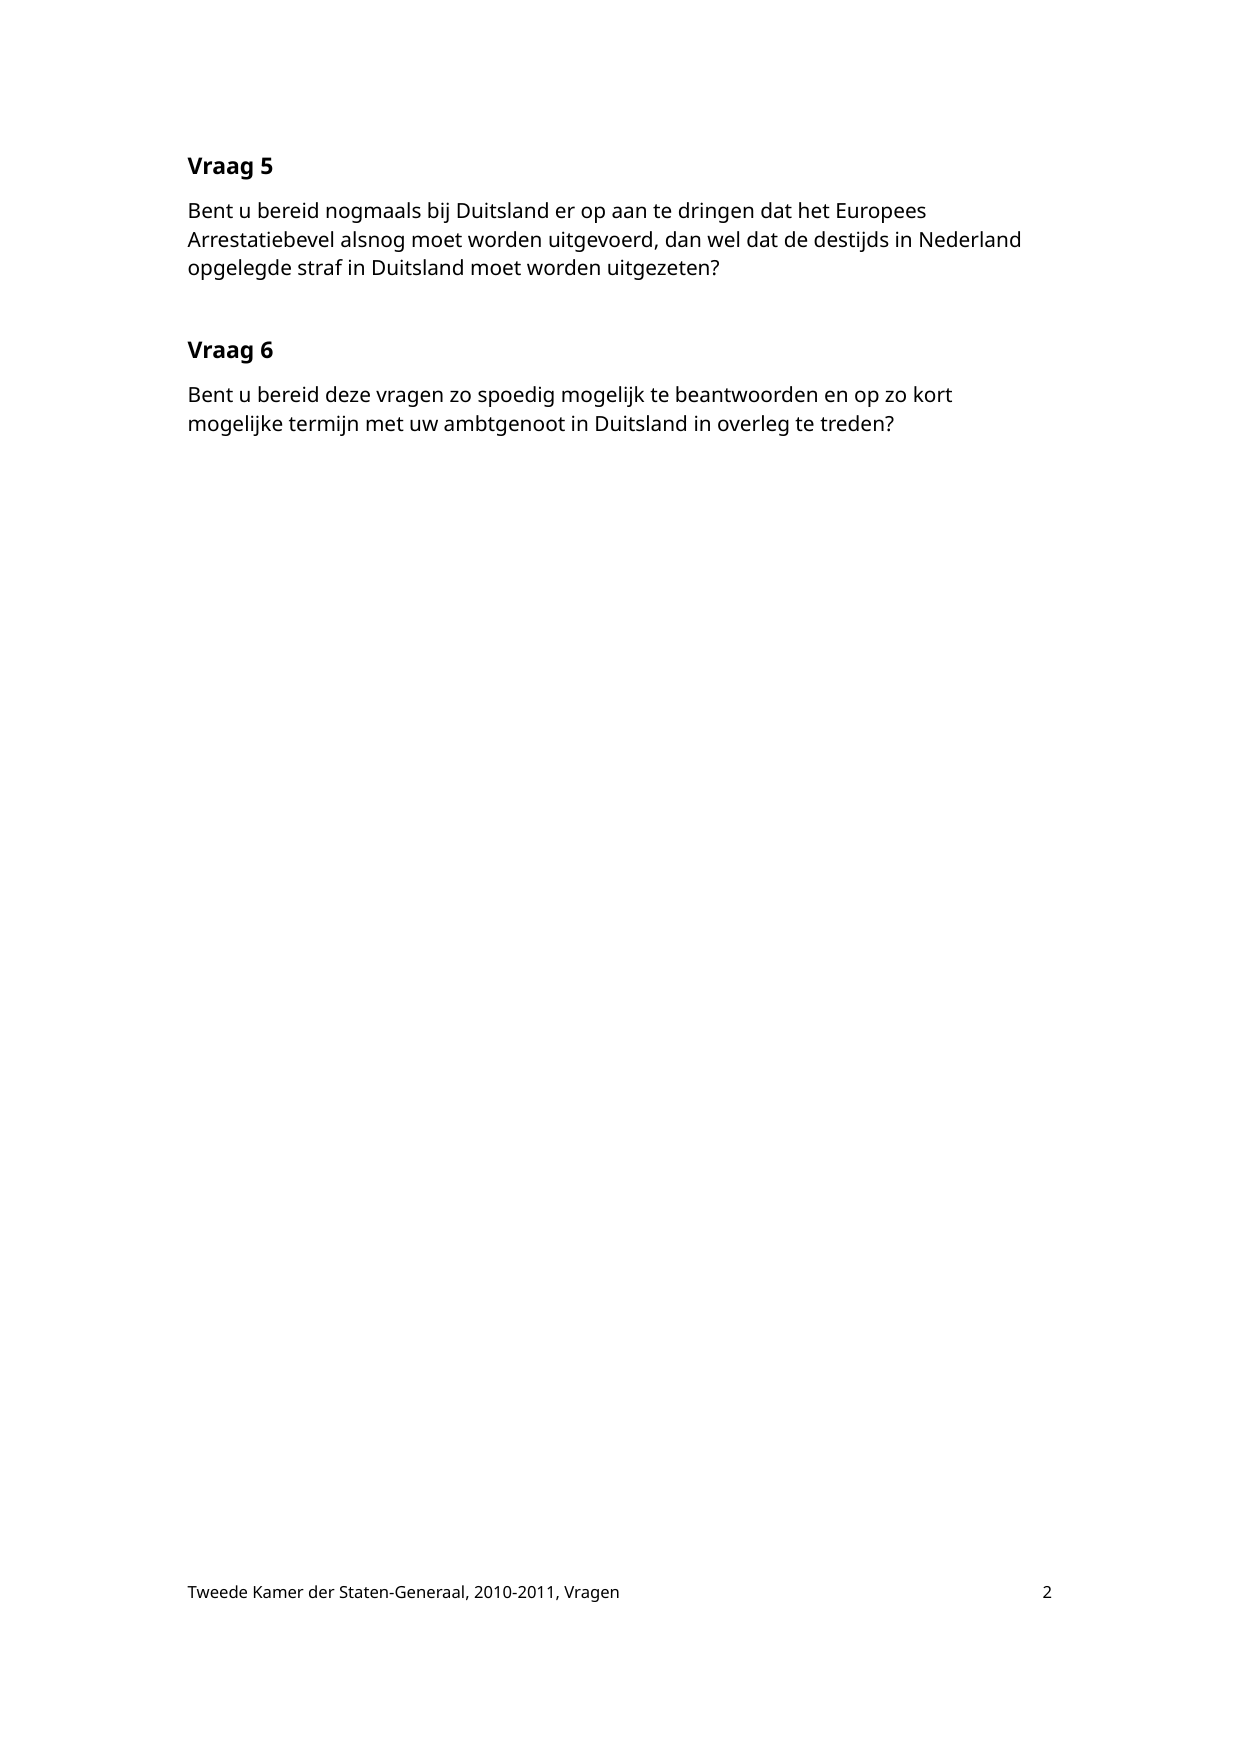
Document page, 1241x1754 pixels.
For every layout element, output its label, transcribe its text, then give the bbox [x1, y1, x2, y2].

text Bent u bereid deze vragen zo spoedig mogelijk te beantwoorden en op zo kort mogelijke termijn met uw ambtgenoot in Duitsland in overleg te treden? [187, 380, 1053, 437]
text Bent u bereid nogmaals bij Duitsland er op aan te dringen dat het Europees Arrestatiebevel alsnog moet worden uitgevoerd, dan wel dat de destijds in Nederland opgelegde straf in Duitsland moet worden uitgezeten? [187, 196, 1053, 282]
subtitle Vraag 6 [187, 334, 1053, 365]
subtitle Vraag 5 [187, 150, 1053, 181]
